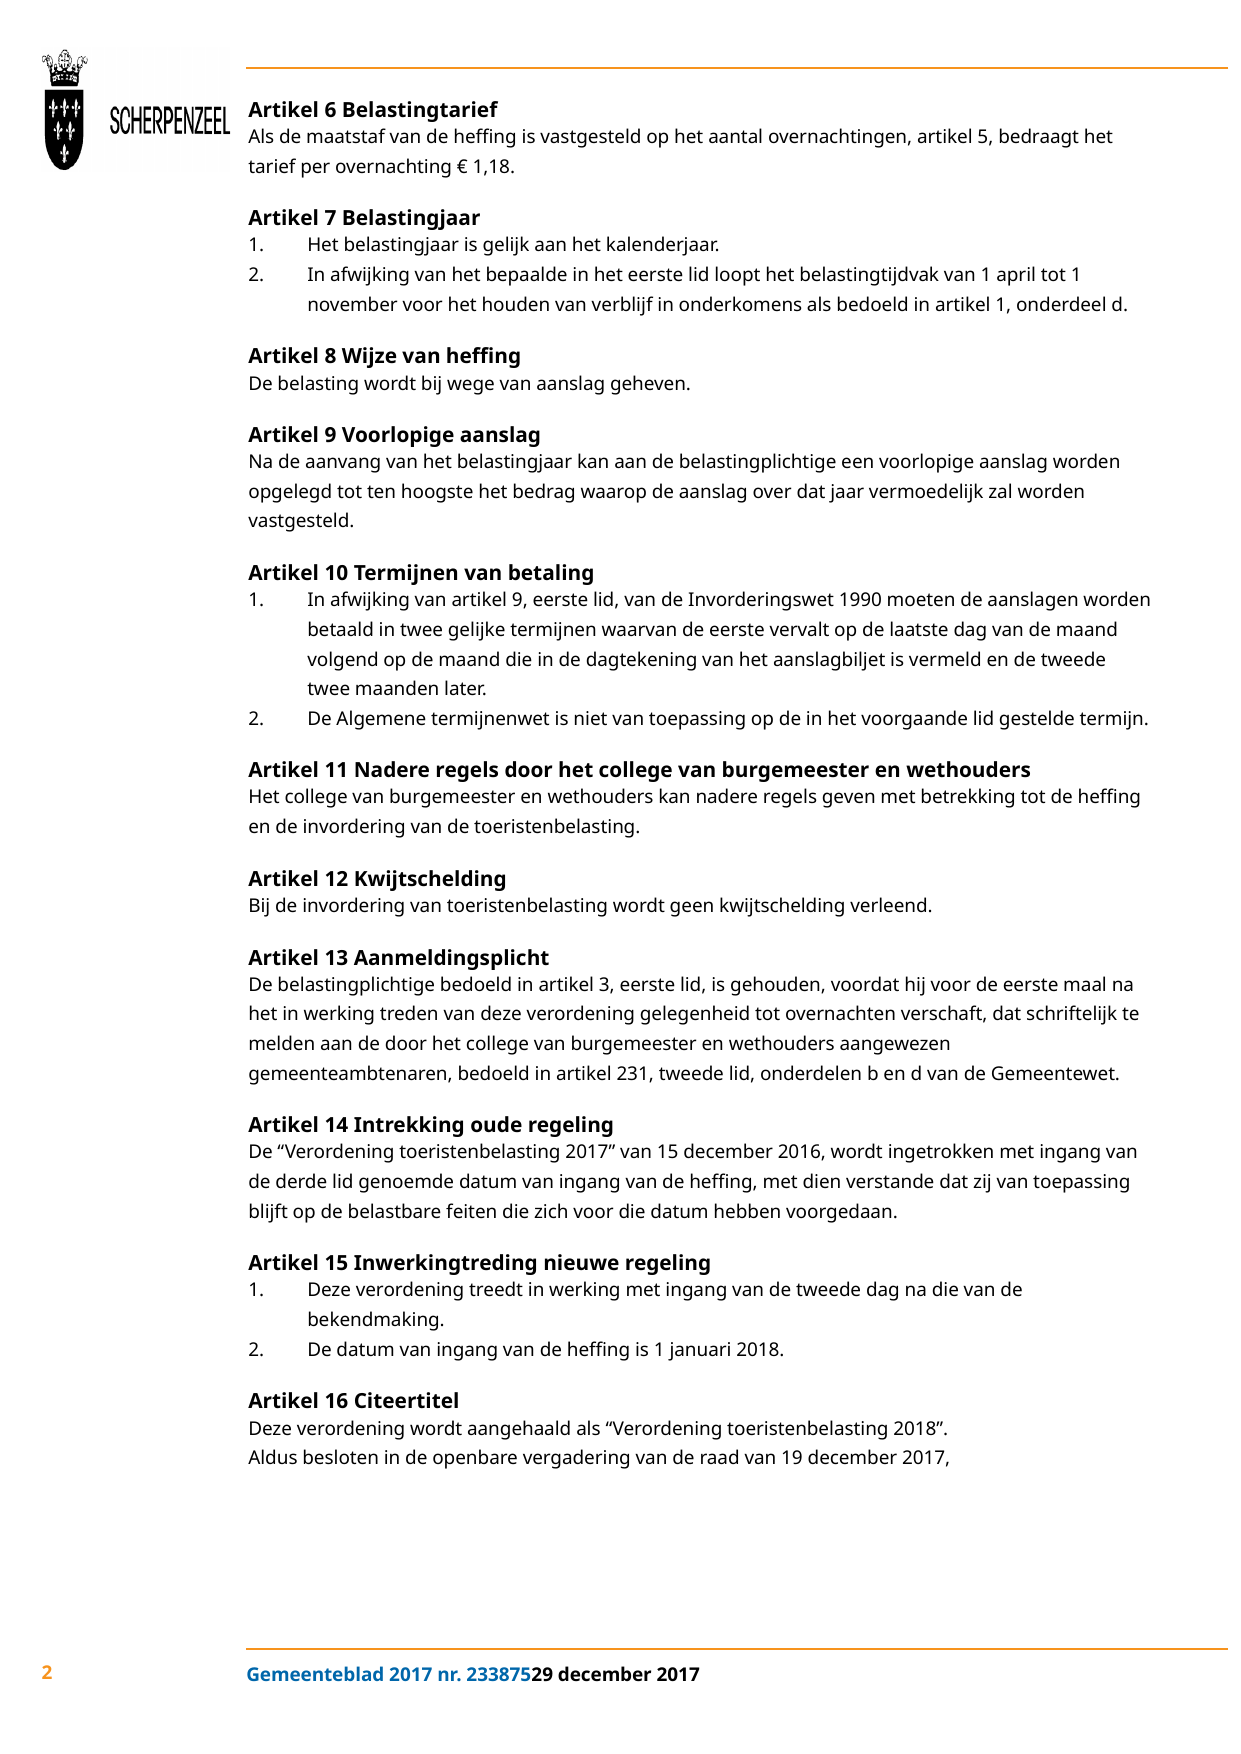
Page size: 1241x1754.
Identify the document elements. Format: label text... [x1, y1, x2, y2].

text Artikel 9 Voorlopige aanslag [248, 420, 1152, 448]
text Artikel 16 Citeertitel [248, 1386, 1152, 1415]
text De belastingplichtige bedoeld in artikel 3, eerste lid, is gehouden, voordat hij voor de eerste maal na het in werking treden van deze verordening gelegenheid tot overnachten verschaft, dat schriftelijk te melden aan de door het college van burgemeester en wethouders aangewezen gemeenteambtenaren, bedoeld in artikel 231, tweede lid, onderdelen b en d van de Gemeentewet. [248, 971, 1152, 1086]
text Artikel 12 Kwijtschelding [248, 864, 1152, 892]
text Aldus besloten in de openbare vergadering van de raad van 19 december 2017, [248, 1444, 1152, 1470]
text Deze verordening wordt aangehaald als “Verordening toeristenbelasting 2018”. [248, 1415, 1152, 1440]
text De “Verordening toeristenbelasting 2017” van 15 december 2016, wordt ingetrokken met ingang van de derde lid genoemde datum van ingang van de heffing, met dien verstande dat zij van toepassing blijft op de belastbare feiten die zich voor die datum hebben voorgedaan. [248, 1139, 1152, 1223]
text Na de aanvang van het belastingjaar kan aan de belastingplichtige een voorlopige aanslag worden opgelegd tot ten hoogste het bedrag waarop de aanslag over dat jaar vermoedelijk zal worden vastgesteld. [248, 448, 1152, 533]
text De belasting wordt bij wege van aanslag geheven. [248, 370, 1152, 395]
list In afwijking van het bepaalde in het eerste lid loopt het belastingtijdvak van 1 april tot 1 november voor het houden van verblijf in onderkomens als bedoeld in artikel 1, onderdeel d. [248, 261, 1152, 317]
text Bij de invordering van toeristenbelasting wordt geen kwijtschelding verleend. [248, 892, 1152, 918]
text Artikel 7 Belastingjaar [248, 203, 1152, 232]
text Artikel 8 Wijze van heffing [248, 341, 1152, 370]
picture [41, 47, 231, 172]
list Het belastingjaar is gelijk aan het kalenderjaar. [248, 232, 1152, 257]
list De Algemene termijnenwet is niet van toepassing op de in het voorgaande lid gestelde termijn. [248, 705, 1152, 731]
text Artikel 13 Aanmeldingsplicht [248, 943, 1152, 971]
list In afwijking van artikel 9, eerste lid, van de Invorderingswet 1990 moeten de aanslagen worden betaald in twee gelijke termijnen waarvan de eerste vervalt op de laatste dag van de maand volgend op de maand die in de dagtekening van het aanslagbiljet is vermeld en de tweede twee maanden later. [248, 587, 1152, 701]
text Artikel 15 Inwerkingtreding nieuwe regeling [248, 1248, 1152, 1277]
list De datum van ingang van de heffing is 1 januari 2018. [248, 1336, 1152, 1362]
list Deze verordening treedt in werking met ingang van de tweede dag na die van de bekendmaking. [248, 1277, 1152, 1332]
text Artikel 11 Nadere regels door het college van burgemeester en wethouders [248, 755, 1152, 784]
text Artikel 6 Belastingtarief [248, 95, 1152, 123]
text Het college van burgemeester en wethouders kan nadere regels geven met betrekking tot de heffing en de invordering van de toeristenbelasting. [248, 784, 1152, 839]
text Artikel 10 Termijnen van betaling [248, 558, 1152, 587]
text Artikel 14 Intrekking oude regeling [248, 1110, 1152, 1139]
text Als de maatstaf van de heffing is vastgesteld op het aantal overnachtingen, artikel 5, bedraagt het tarief per overnachting € 1,18. [248, 123, 1152, 178]
